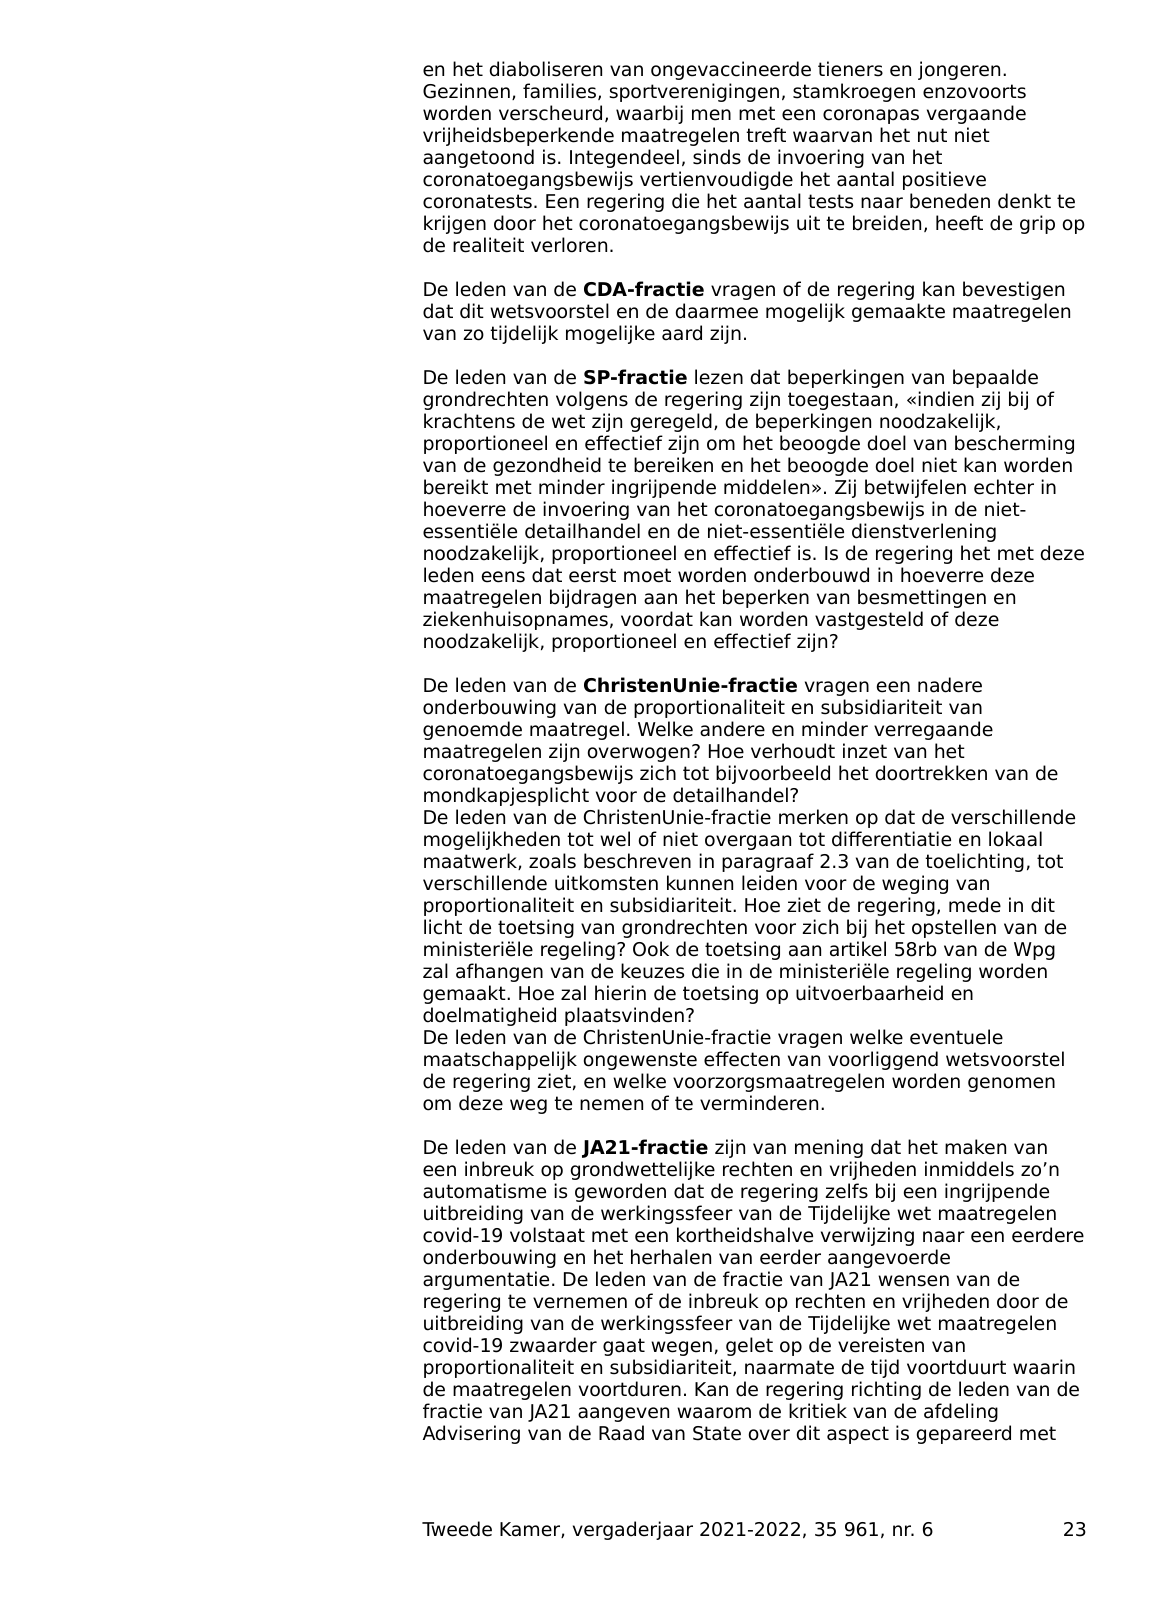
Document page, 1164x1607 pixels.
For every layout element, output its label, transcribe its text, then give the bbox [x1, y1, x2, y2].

text De leden van de ChristenUnie-fractie vragen welke eventuele maatschappelijk ongewenste effecten van voorliggend wetsvoorstel de regering ziet, en welke voorzorgsmaatregelen worden genomen om deze weg te nemen of te verminderen. [422, 1027, 1087, 1115]
text De leden van de ChristenUnie-fractie vragen een nadere onderbouwing van de proportionaliteit en subsidiariteit van genoemde maatregel. Welke andere en minder verregaande maatregelen zijn overwogen? Hoe verhoudt inzet van het coronatoegangsbewijs zich tot bijvoorbeeld het doortrekken van de mondkapjesplicht voor de detailhandel? [422, 675, 1087, 807]
text De leden van de SP-fractie lezen dat beperkingen van bepaalde grondrechten volgens de regering zijn toegestaan, «indien zij bij of krachtens de wet zijn geregeld, de beperkingen noodzakelijk, proportioneel en effectief zijn om het beoogde doel van bescherming van de gezondheid te bereiken en het beoogde doel niet kan worden bereikt met minder ingrijpende middelen». Zij betwijfelen echter in hoeverre de invoering van het coronatoegangsbewijs in de niet-essentiële detailhandel en de niet-essentiële dienstverlening noodzakelijk, proportioneel en effectief is. Is de regering het met deze leden eens dat eerst moet worden onderbouwd in hoeverre deze maatregelen bijdragen aan het beperken van besmettingen en ziekenhuisopnames, voordat kan worden vastgesteld of deze noodzakelijk, proportioneel en effectief zijn? [422, 367, 1087, 653]
text en het diaboliseren van ongevaccineerde tieners en jongeren. Gezinnen, families, sportverenigingen, stamkroegen enzovoorts worden verscheurd, waarbij men met een coronapas vergaande vrijheidsbeperkende maatregelen treft waarvan het nut niet aangetoond is. Integendeel, sinds de invoering van het coronatoegangsbewijs vertienvoudigde het aantal positieve coronatests. Een regering die het aantal tests naar beneden denkt te krijgen door het coronatoegangsbewijs uit te breiden, heeft de grip op de realiteit verloren. [422, 59, 1087, 257]
text De leden van de JA21-fractie zijn van mening dat het maken van een inbreuk op grondwettelijke rechten en vrijheden inmiddels zo’n automatisme is geworden dat de regering zelfs bij een ingrijpende uitbreiding van de werkingssfeer van de Tijdelijke wet maatregelen covid-19 volstaat met een kortheidshalve verwijzing naar een eerdere onderbouwing en het herhalen van eerder aangevoerde argumentatie. De leden van de fractie van JA21 wensen van de regering te vernemen of de inbreuk op rechten en vrijheden door de uitbreiding van de werkingssfeer van de Tijdelijke wet maatregelen covid-19 zwaarder gaat wegen, gelet op de vereisten van proportionaliteit en subsidiariteit, naarmate de tijd voortduurt waarin de maatregelen voortduren. Kan de regering richting de leden van de fractie van JA21 aangeven waarom de kritiek van de afdeling Advisering van de Raad van State over dit aspect is gepareerd met [422, 1137, 1087, 1444]
text De leden van de ChristenUnie-fractie merken op dat de verschillende mogelijkheden tot wel of niet overgaan tot differentiatie en lokaal maatwerk, zoals beschreven in paragraaf 2.3 van de toelichting, tot verschillende uitkomsten kunnen leiden voor de weging van proportionaliteit en subsidiariteit. Hoe ziet de regering, mede in dit licht de toetsing van grondrechten voor zich bij het opstellen van de ministeriële regeling? Ook de toetsing aan artikel 58rb van de Wpg zal afhangen van de keuzes die in de ministeriële regeling worden gemaakt. Hoe zal hierin de toetsing op uitvoerbaarheid en doelmatigheid plaatsvinden? [422, 807, 1087, 1027]
text De leden van de CDA-fractie vragen of de regering kan bevestigen dat dit wetsvoorstel en de daarmee mogelijk gemaakte maatregelen van zo tijdelijk mogelijke aard zijn. [422, 279, 1087, 345]
